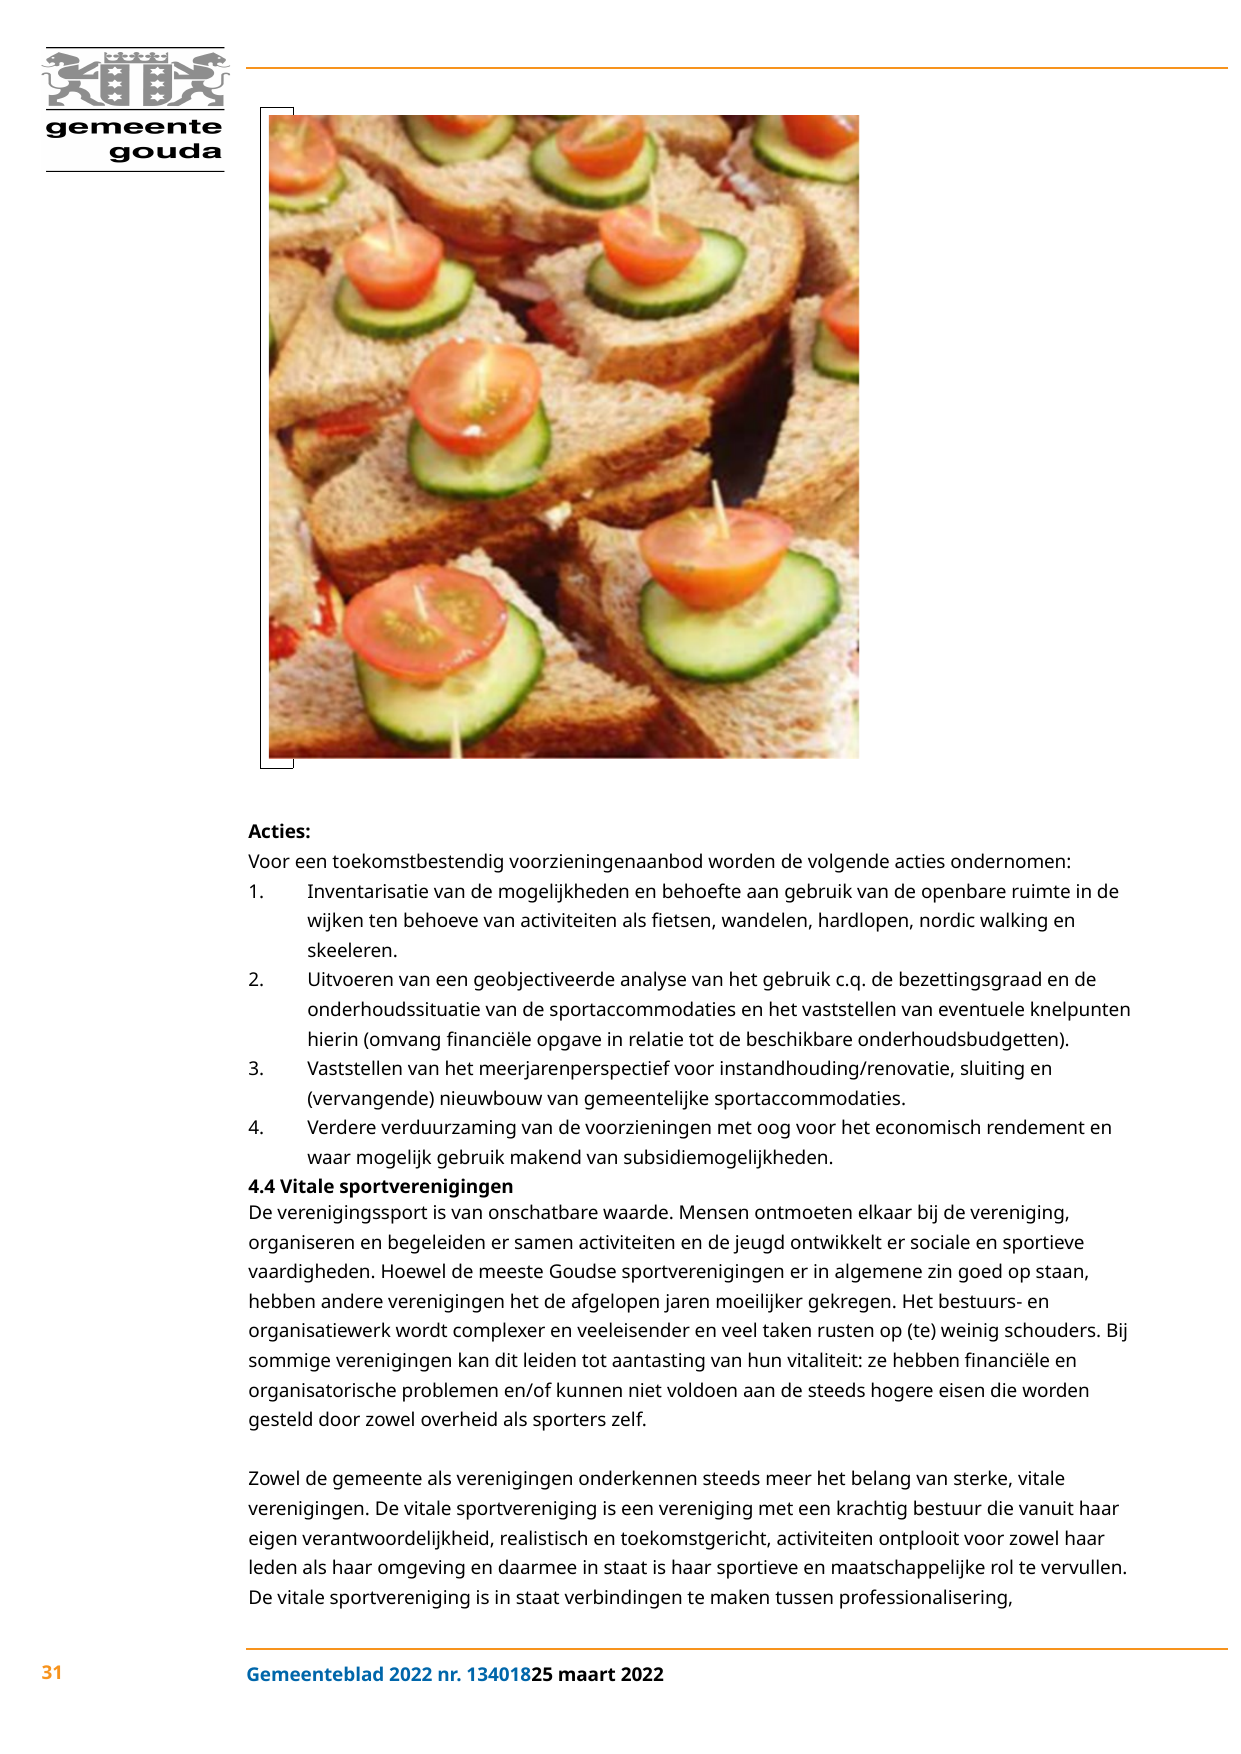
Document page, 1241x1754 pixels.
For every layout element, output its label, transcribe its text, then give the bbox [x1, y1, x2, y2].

picture [41, 47, 231, 172]
picture [268, 115, 860, 759]
text 4.4 Vitale sportverenigingen [248, 1174, 1152, 1199]
text Voor een toekomstbestendig voorzieningenaanbod worden de volgende acties ondernomen: [248, 848, 1152, 874]
list Uitvoeren van een geobjectiveerde analyse van het gebruik c.q. de bezettingsgraad en de onderhoudssituatie van de sportaccommodaties en het vaststellen van eventuele knelpunten hierin (omvang financiële opgave in relatie tot de beschikbare onderhoudsbudgetten). [248, 967, 1152, 1051]
text De verenigingssport is van onschatbare waarde. Mensen ontmoeten elkaar bij de vereniging, organiseren en begeleiden er samen activiteiten en de jeugd ontwikkelt er sociale en sportieve vaardigheden. Hoewel de meeste Goudse sportverenigingen er in algemene zin goed op staan, hebben andere verenigingen het de afgelopen jaren moeilijker gekregen. Het bestuurs- en organisatiewerk wordt complexer en veeleisender en veel taken rusten op (te) weinig schouders. Bij sommige verenigingen kan dit leiden tot aantasting van hun vitaliteit: ze hebben financiële en organisatorische problemen en/of kunnen niet voldoen aan de steeds hogere eisen die worden gesteld door zowel overheid als sporters zelf. [248, 1199, 1152, 1432]
list Vaststellen van het meerjarenperspectief voor instandhouding/renovatie, sluiting en (vervangende) nieuwbouw van gemeentelijke sportaccommodaties. [248, 1055, 1152, 1111]
text Acties: [248, 819, 1152, 844]
list Verdere verduurzaming van de voorzieningen met oog voor het economisch rendement en waar mogelijk gebruik makend van subsidiemogelijkheden. [248, 1114, 1152, 1170]
text Zowel de gemeente als verenigingen onderkennen steeds meer het belang van sterke, vitale verenigingen. De vitale sportvereniging is een vereniging met een krachtig bestuur die vanuit haar eigen verantwoordelijkheid, realistisch en toekomstgericht, activiteiten ontplooit voor zowel haar leden als haar omgeving en daarmee in staat is haar sportieve en maatschappelijke rol te vervullen. De vitale sportvereniging is in staat verbindingen te maken tussen professionalisering, [248, 1466, 1152, 1610]
list Inventarisatie van de mogelijkheden en behoefte aan gebruik van de openbare ruimte in de wijken ten behoeve van activiteiten als fietsen, wandelen, hardlopen, nordic walking en skeeleren. [248, 878, 1152, 963]
